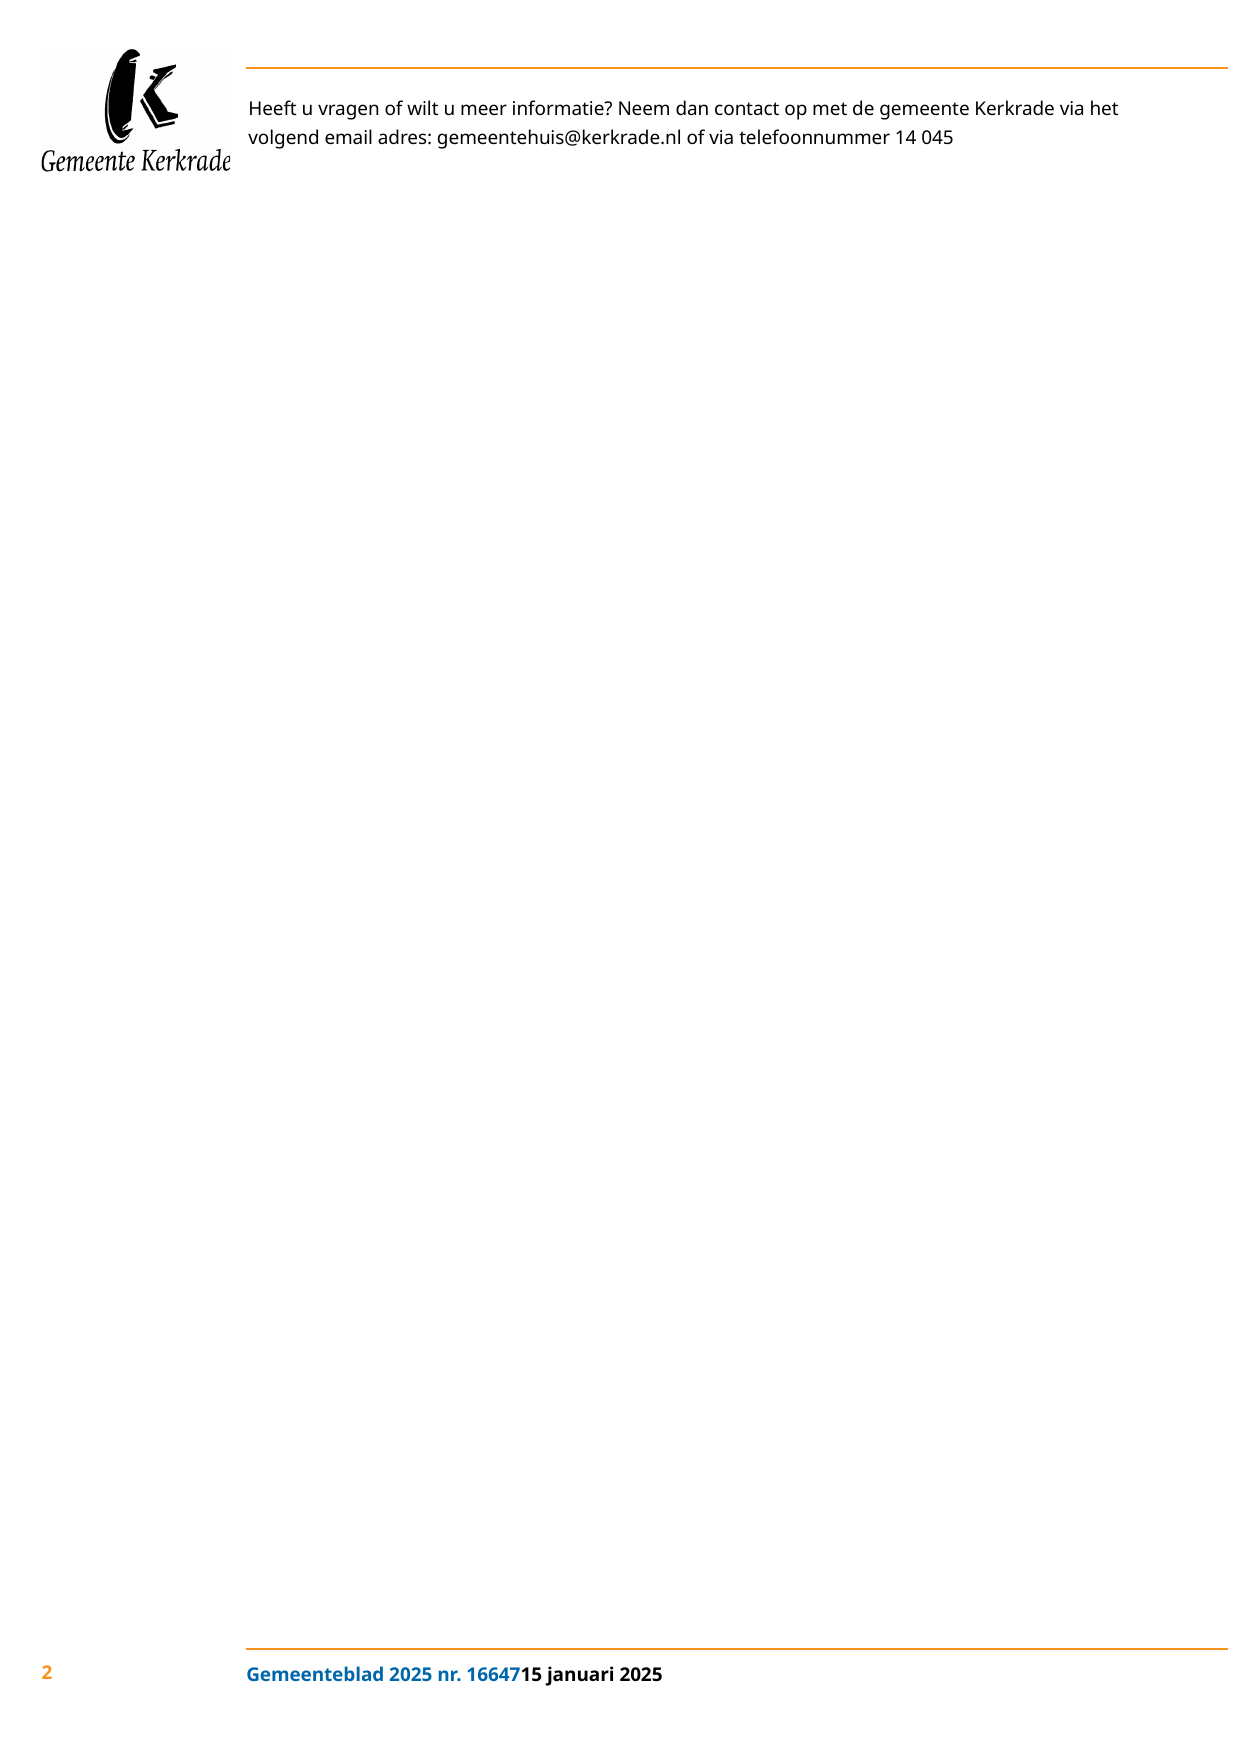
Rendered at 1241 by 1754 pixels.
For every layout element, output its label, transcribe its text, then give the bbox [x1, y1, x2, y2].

text Heeft u vragen of wilt u meer informatie? Neem dan contact op met de gemeente Kerkrade via het volgend email adres: gemeentehuis@kerkrade.nl of via telefoonnummer 14 045 [248, 95, 1152, 150]
picture [41, 47, 231, 172]
